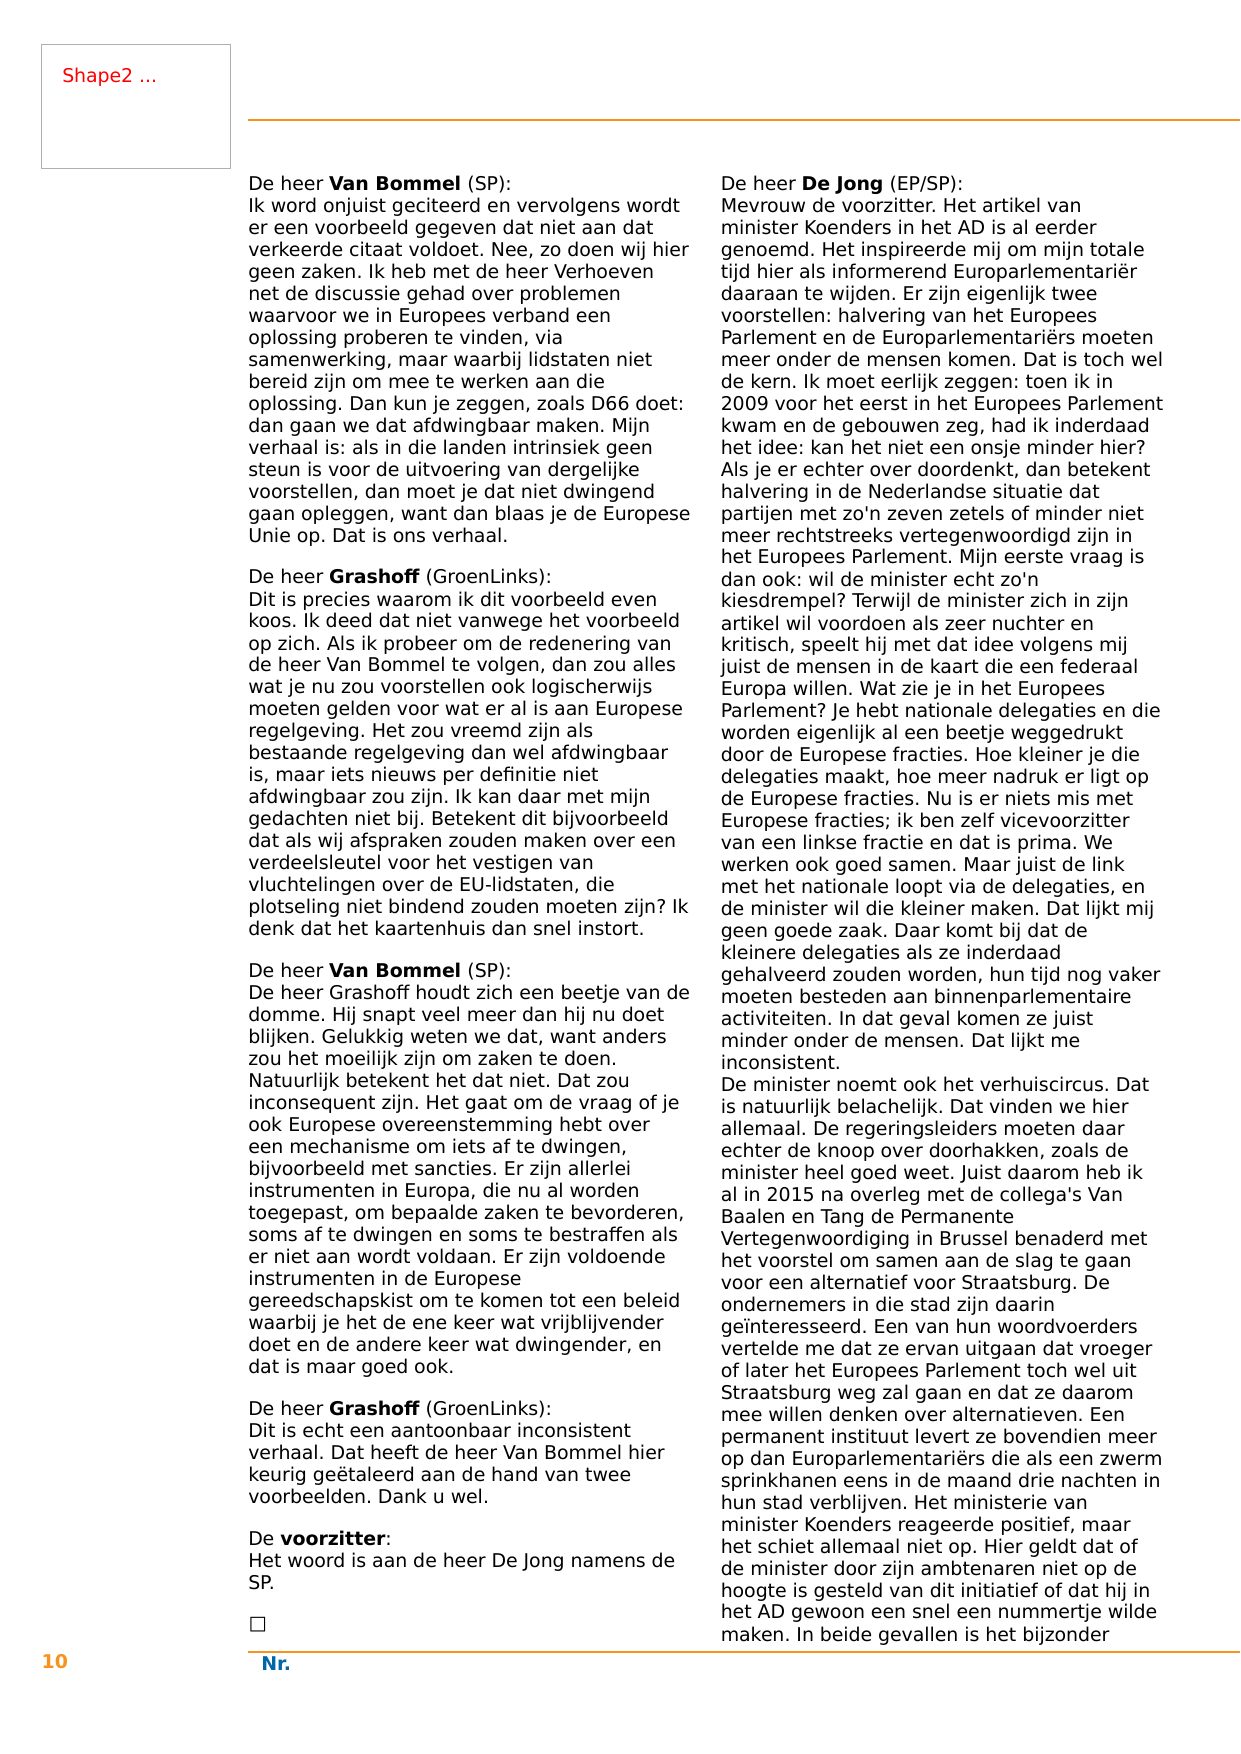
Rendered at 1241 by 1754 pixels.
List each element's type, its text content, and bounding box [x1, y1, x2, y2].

text De heer De Jong (EP/SP): [721, 173, 1163, 195]
text Ik word onjuist geciteerd en vervolgens wordt er een voorbeeld gegeven dat niet aan dat verkeerde citaat voldoet. Nee, zo doen wij hier geen zaken. Ik heb met de heer Verhoeven net de discussie gehad over problemen waarvoor we in Europees verband een oplossing proberen te vinden, via samenwerking, maar waarbij lidstaten niet bereid zijn om mee te werken aan die oplossing. Dan kun je zeggen, zoals D66 doet: dan gaan we dat afdwingbaar maken. Mijn verhaal is: als in die landen intrinsiek geen steun is voor de uitvoering van dergelijke voorstellen, dan moet je dat niet dwingend gaan opleggen, want dan blaas je de Europese Unie op. Dat is ons verhaal. [248, 195, 691, 546]
text Het woord is aan de heer De Jong namens de SP. [248, 1549, 691, 1593]
text De minister noemt ook het verhuiscircus. Dat is natuurlijk belachelijk. Dat vinden we hier allemaal. De regeringsleiders moeten daar echter de knoop over doorhakken, zoals de minister heel goed weet. Juist daarom heb ik al in 2015 na overleg met de collega's Van Baalen en Tang de Permanente Vertegenwoordiging in Brussel benaderd met het voorstel om samen aan de slag te gaan voor een alternatief voor Straatsburg. De ondernemers in die stad zijn daarin geïnteresseerd. Een van hun woordvoerders vertelde me dat ze ervan uitgaan dat vroeger of later het Europees Parlement toch wel uit Straatsburg weg zal gaan en dat ze daarom mee willen denken over alternatieven. Een permanent instituut levert ze bovendien meer op dan Europarlementariërs die als een zwerm sprinkhanen eens in de maand drie nachten in hun stad verblijven. Het ministerie van minister Koenders reageerde positief, maar het schiet allemaal niet op. Hier geldt dat of de minister door zijn ambtenaren niet op de hoogte is gesteld van dit initiatief of dat hij in het AD gewoon een snel een nummertje wilde maken. In beide gevallen is het bijzonder [721, 1074, 1163, 1645]
text De heer Grashoff (GroenLinks): [248, 566, 691, 588]
text Dit is echt een aantoonbaar inconsistent verhaal. Dat heeft de heer Van Bommel hier keurig geëtaleerd aan de hand van twee voorbeelden. Dank u wel. [248, 1420, 691, 1508]
text De voorzitter: [248, 1528, 691, 1549]
text Mevrouw de voorzitter. Het artikel van minister Koenders in het AD is al eerder genoemd. Het inspireerde mij om mijn totale tijd hier als informerend Europarlementariër daaraan te wijden. Er zijn eigenlijk twee voorstellen: halvering van het Europees Parlement en de Europarlementariërs moeten meer onder de mensen komen. Dat is toch wel de kern. Ik moet eerlijk zeggen: toen ik in 2009 voor het eerst in het Europees Parlement kwam en de gebouwen zeg, had ik inderdaad het idee: kan het niet een onsje minder hier? Als je er echter over doordenkt, dan betekent halvering in de Nederlandse situatie dat partijen met zo'n zeven zetels of minder niet meer rechtstreeks vertegenwoordigd zijn in het Europees Parlement. Mijn eerste vraag is dan ook: wil de minister echt zo'n kiesdrempel? Terwijl de minister zich in zijn artikel wil voordoen als zeer nuchter en kritisch, speelt hij met dat idee volgens mij juist de mensen in de kaart die een federaal Europa willen. Wat zie je in het Europees Parlement? Je hebt nationale delegaties en die worden eigenlijk al een beetje weggedrukt door de Europese fracties. Hoe kleiner je die delegaties maakt, hoe meer nadruk er ligt op de Europese fracties. Nu is er niets mis met Europese fracties; ik ben zelf vicevoorzitter van een linkse fractie en dat is prima. We werken ook goed samen. Maar juist de link met het nationale loopt via de delegaties, en de minister wil die kleiner maken. Dat lijkt mij geen goede zaak. Daar komt bij dat de kleinere delegaties als ze inderdaad gehalveerd zouden worden, hun tijd nog vaker moeten besteden aan binnenparlementaire activiteiten. In dat geval komen ze juist minder onder de mensen. Dat lijkt me inconsistent. [721, 195, 1163, 1074]
text De heer Van Bommel (SP): [248, 960, 691, 982]
text De heer Van Bommel (SP): [248, 173, 691, 195]
text De heer Grashoff (GroenLinks): [248, 1398, 691, 1420]
text Dit is precies waarom ik dit voorbeeld even koos. Ik deed dat niet vanwege het voorbeeld op zich. Als ik probeer om de redenering van de heer Van Bommel te volgen, dan zou alles wat je nu zou voorstellen ook logischerwijs moeten gelden voor wat er al is aan Europese regelgeving. Het zou vreemd zijn als bestaande regelgeving dan wel afdwingbaar is, maar iets nieuws per definitie niet afdwingbaar zou zijn. Ik kan daar met mijn gedachten niet bij. Betekent dit bijvoorbeeld dat als wij afspraken zouden maken over een verdeelsleutel voor het vestigen van vluchtelingen over de EU-lidstaten, die plotseling niet bindend zouden moeten zijn? Ik denk dat het kaartenhuis dan snel instort. [248, 588, 691, 940]
text ⬜ [248, 1613, 691, 1636]
text De heer Grashoff houdt zich een beetje van de domme. Hij snapt veel meer dan hij nu doet blijken. Gelukkig weten we dat, want anders zou het moeilijk zijn om zaken te doen. Natuurlijk betekent het dat niet. Dat zou inconsequent zijn. Het gaat om de vraag of je ook Europese overeenstemming hebt over een mechanisme om iets af te dwingen, bijvoorbeeld met sancties. Er zijn allerlei instrumenten in Europa, die nu al worden toegepast, om bepaalde zaken te bevorderen, soms af te dwingen en soms te bestraffen als er niet aan wordt voldaan. Er zijn voldoende instrumenten in de Europese gereedschapskist om te komen tot een beleid waarbij je het de ene keer wat vrijblijvender doet en de andere keer wat dwingender, en dat is maar goed ook. [248, 982, 691, 1378]
